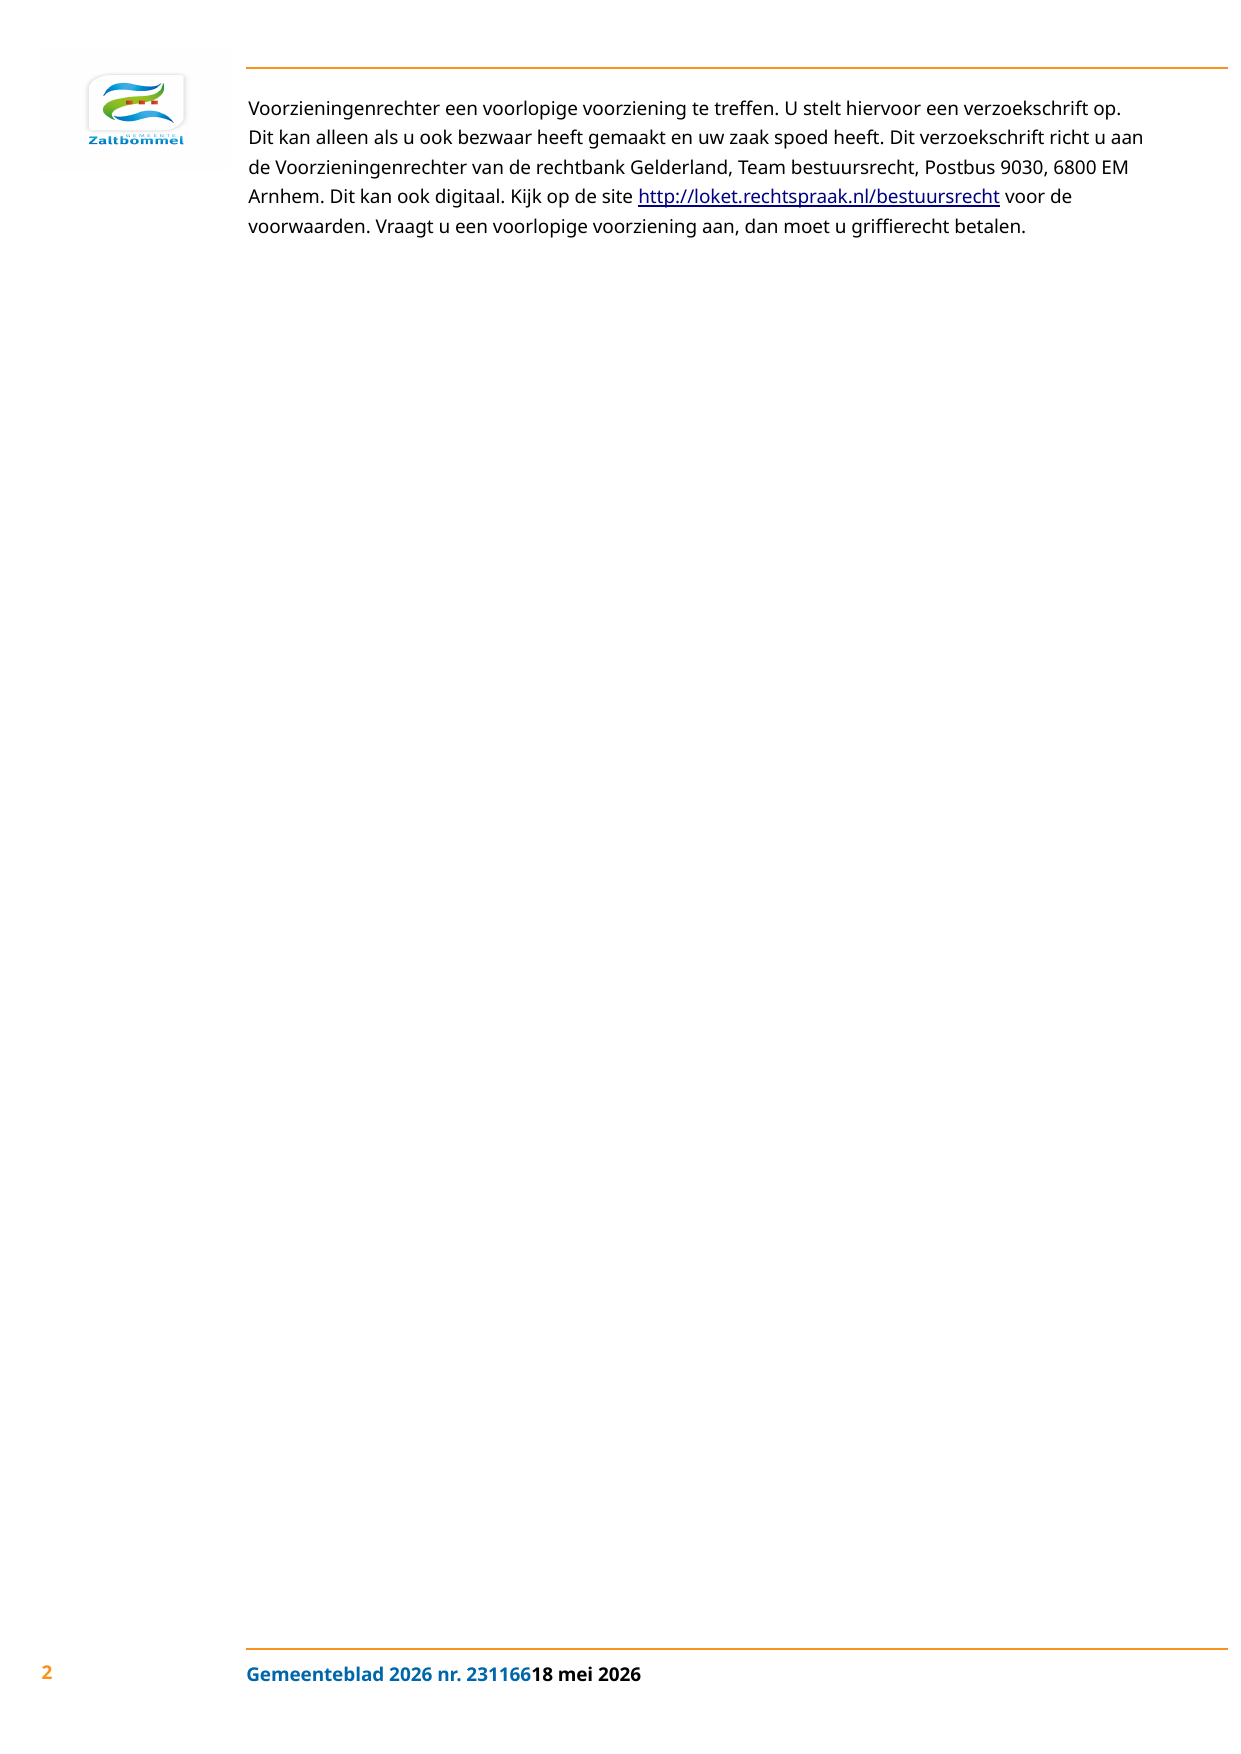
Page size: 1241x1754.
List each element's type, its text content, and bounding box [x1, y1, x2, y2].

text Voorzieningenrechter een voorlopige voorziening te treffen. U stelt hiervoor een verzoekschrift op. Dit kan alleen als u ook bezwaar heeft gemaakt en uw zaak spoed heeft. Dit verzoekschrift richt u aan de Voorzieningenrechter van de rechtbank Gelderland, Team bestuursrecht, Postbus 9030, 6800 EM Arnhem. Dit kan ook digitaal. Kijk op de site http://loket.rechtspraak.nl/bestuursrecht voor de voorwaarden. Vraagt u een voorlopige voorziening aan, dan moet u griffierecht betalen. [248, 95, 1152, 239]
picture [41, 47, 231, 172]
